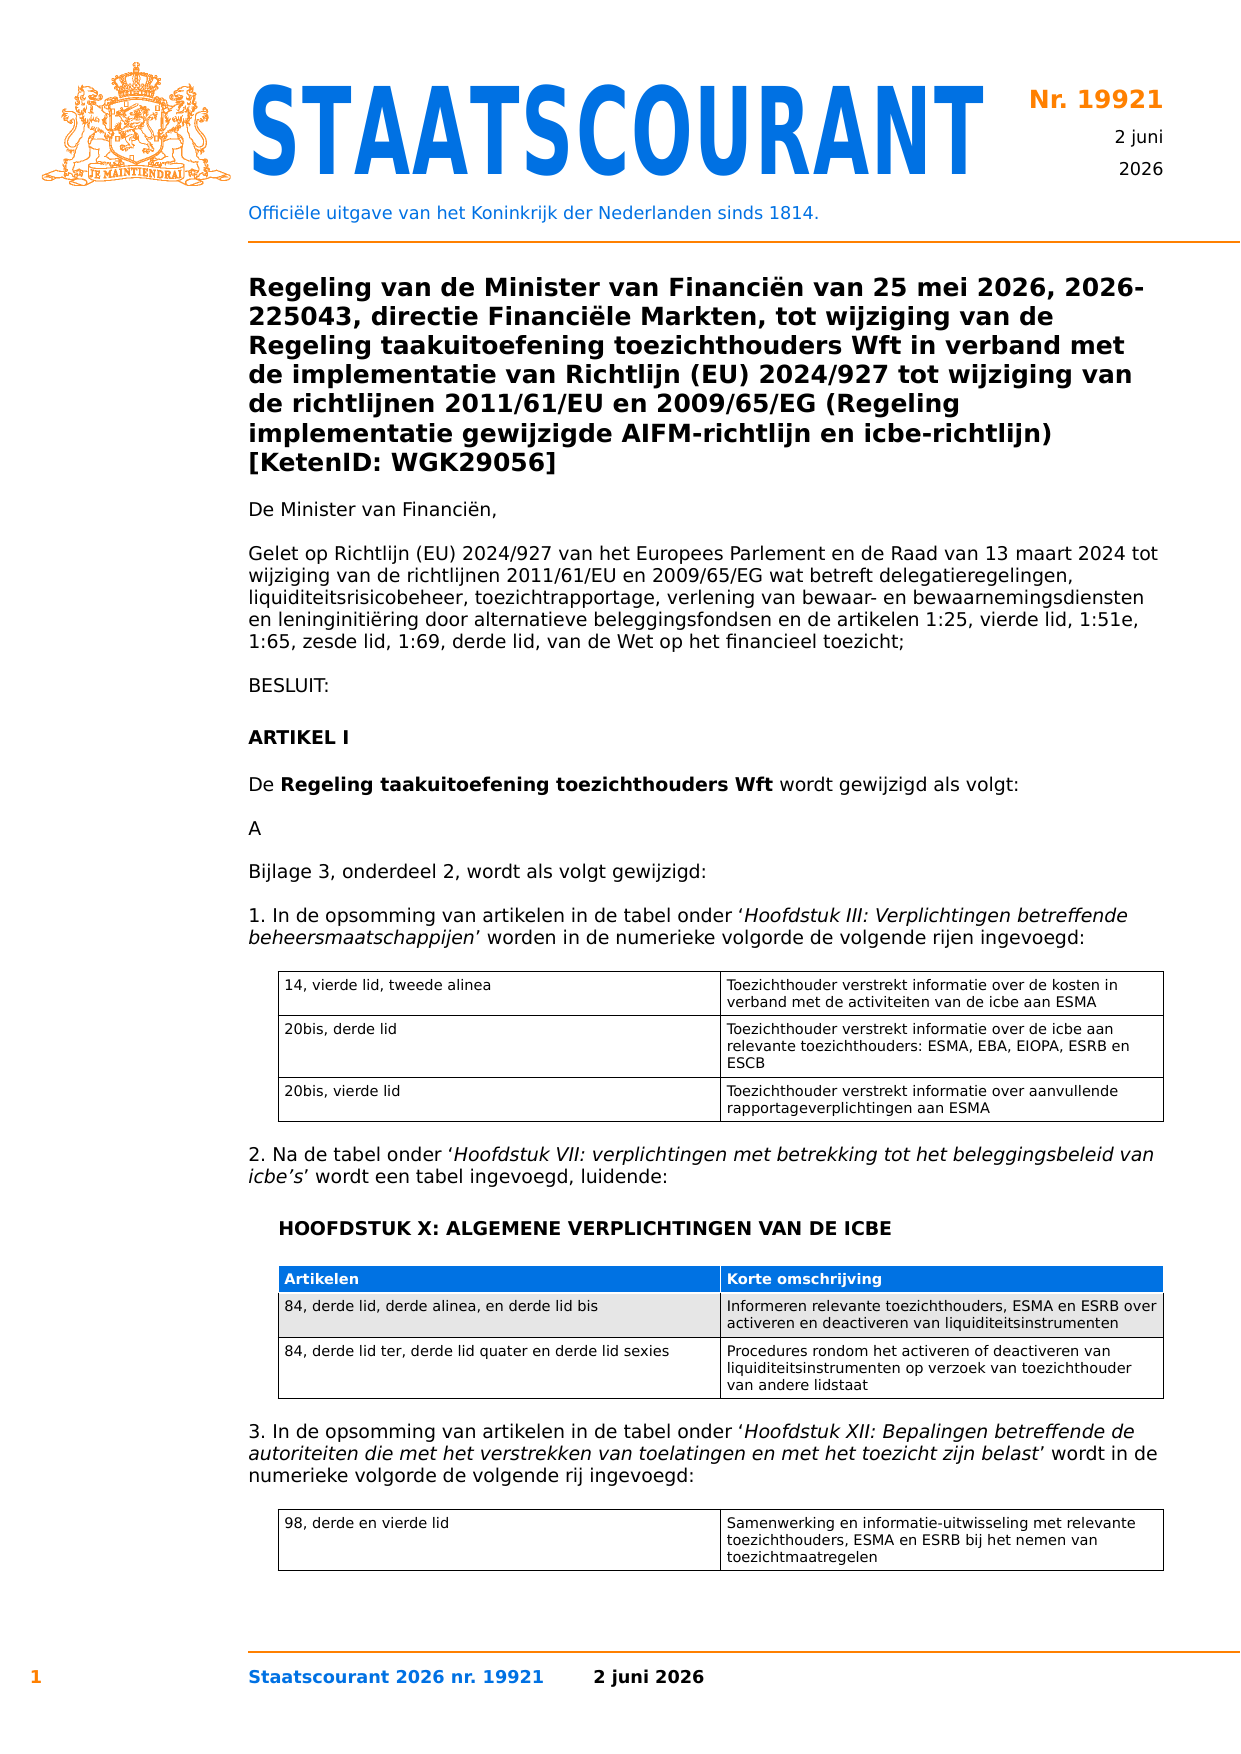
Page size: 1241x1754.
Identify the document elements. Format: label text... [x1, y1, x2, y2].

subtitle Regeling van de Minister van Financiën van 25 mei 2026, 2026-225043, directie Financiële Markten, tot wijziging van de Regeling taakuitoefening toezichthouders Wft in verband met de implementatie van Richtlijn (EU) 2024/927 tot wijziging van de richtlijnen 2011/61/EU en 2009/65/EG (Regeling implementatie gewijzigde AIFM-richtlijn en icbe-richtlijn) [KetenID: WGK29056] [248, 273, 1163, 477]
table_header Artikelen [279, 1266, 720, 1292]
text 2. Na de tabel onder ‘Hoofdstuk VII: verplichtingen met betrekking tot het beleggingsbeleid van icbe’s’ wordt een tabel ingevoegd, luidende: [248, 1144, 1163, 1188]
table_header Samenwerking en informatie-uitwisseling met relevante toezichthouders, ESMA en ESRB bij het nemen van toezichtmaatregelen [721, 1510, 1163, 1570]
table_header Toezichthouder verstrekt informatie over de kosten in verband met de activiteiten van de icbe aan ESMA [721, 972, 1163, 1015]
text Gelet op Richtlijn (EU) 2024/927 van het Europees Parlement en de Raad van 13 maart 2024 tot wijziging van de richtlijnen 2011/61/EU en 2009/65/EG wat betreft delegatieregelingen, liquiditeitsrisicobeheer, toezichtrapportage, verlening van bewaar- en bewaarnemingsdiensten en leninginitiëring door alternatieve beleggingsfondsen en de artikelen 1:25, vierde lid, 1:51e, 1:65, zesde lid, 1:69, derde lid, van de Wet op het financieel toezicht; [248, 543, 1163, 653]
table_header Nr. 19921 [998, 62, 1240, 121]
text Bijlage 3, onderdeel 2, wordt als volgt gewijzigd: [248, 861, 1163, 883]
table_cell 2026 [998, 153, 1240, 203]
table_header [25, 62, 248, 241]
table_cell 84, derde lid, derde alinea, en derde lid bis [279, 1294, 720, 1337]
table_header 14, vierde lid, tweede alinea [279, 972, 720, 1015]
table_cell Informeren relevante toezichthouders, ESMA en ESRB over activeren en deactiveren van liquiditeitsinstrumenten [721, 1294, 1163, 1337]
table_header 98, derde en vierde lid [279, 1510, 720, 1570]
text 1. In de opsomming van artikelen in de tabel onder ‘Hoofdstuk III: Verplichtingen betreffende beheersmaatschappijen’ worden in de numerieke volgorde de volgende rijen ingevoegd: [248, 905, 1163, 949]
table_cell Officiële uitgave van het Koninkrijk der Nederlanden sinds 1814. [248, 203, 1240, 241]
text 3. In de opsomming van artikelen in de tabel onder ‘Hoofdstuk XII: Bepalingen betreffende de autoriteiten die met het verstrekken van toelatingen en met het toezicht zijn belast’ wordt in de numerieke volgorde de volgende rij ingevoegd: [248, 1421, 1163, 1487]
table_cell 2 juni [998, 121, 1240, 153]
picture [41, 62, 231, 186]
text De Regeling taakuitoefening toezichthouders Wft wordt gewijzigd als volgt: [248, 774, 1163, 796]
table_header STAATSCOURANT [248, 62, 998, 203]
table_cell Toezichthouder verstrekt informatie over de icbe aan relevante toezichthouders: ESMA, EBA, EIOPA, ESRB en ESCB [721, 1016, 1163, 1077]
table_cell 20bis, derde lid [279, 1016, 720, 1077]
text A [248, 817, 1163, 839]
subtitle ARTIKEL I [248, 727, 1163, 749]
table_cell Procedures rondom het activeren of deactiveren van liquiditeitsinstrumenten op verzoek van toezichthouder van andere lidstaat [721, 1338, 1163, 1398]
table_cell 20bis, vierde lid [279, 1078, 720, 1121]
text De Minister van Financiën, [248, 499, 1163, 521]
table_cell 84, derde lid ter, derde lid quater en derde lid sexies [279, 1338, 720, 1398]
text BESLUIT: [248, 675, 1163, 697]
subtitle HOOFDSTUK X: ALGEMENE VERPLICHTINGEN VAN DE ICBE [278, 1218, 1163, 1240]
table_cell Toezichthouder verstrekt informatie over aanvullende rapportageverplichtingen aan ESMA [721, 1078, 1163, 1121]
table_header Korte omschrijving [721, 1266, 1163, 1292]
